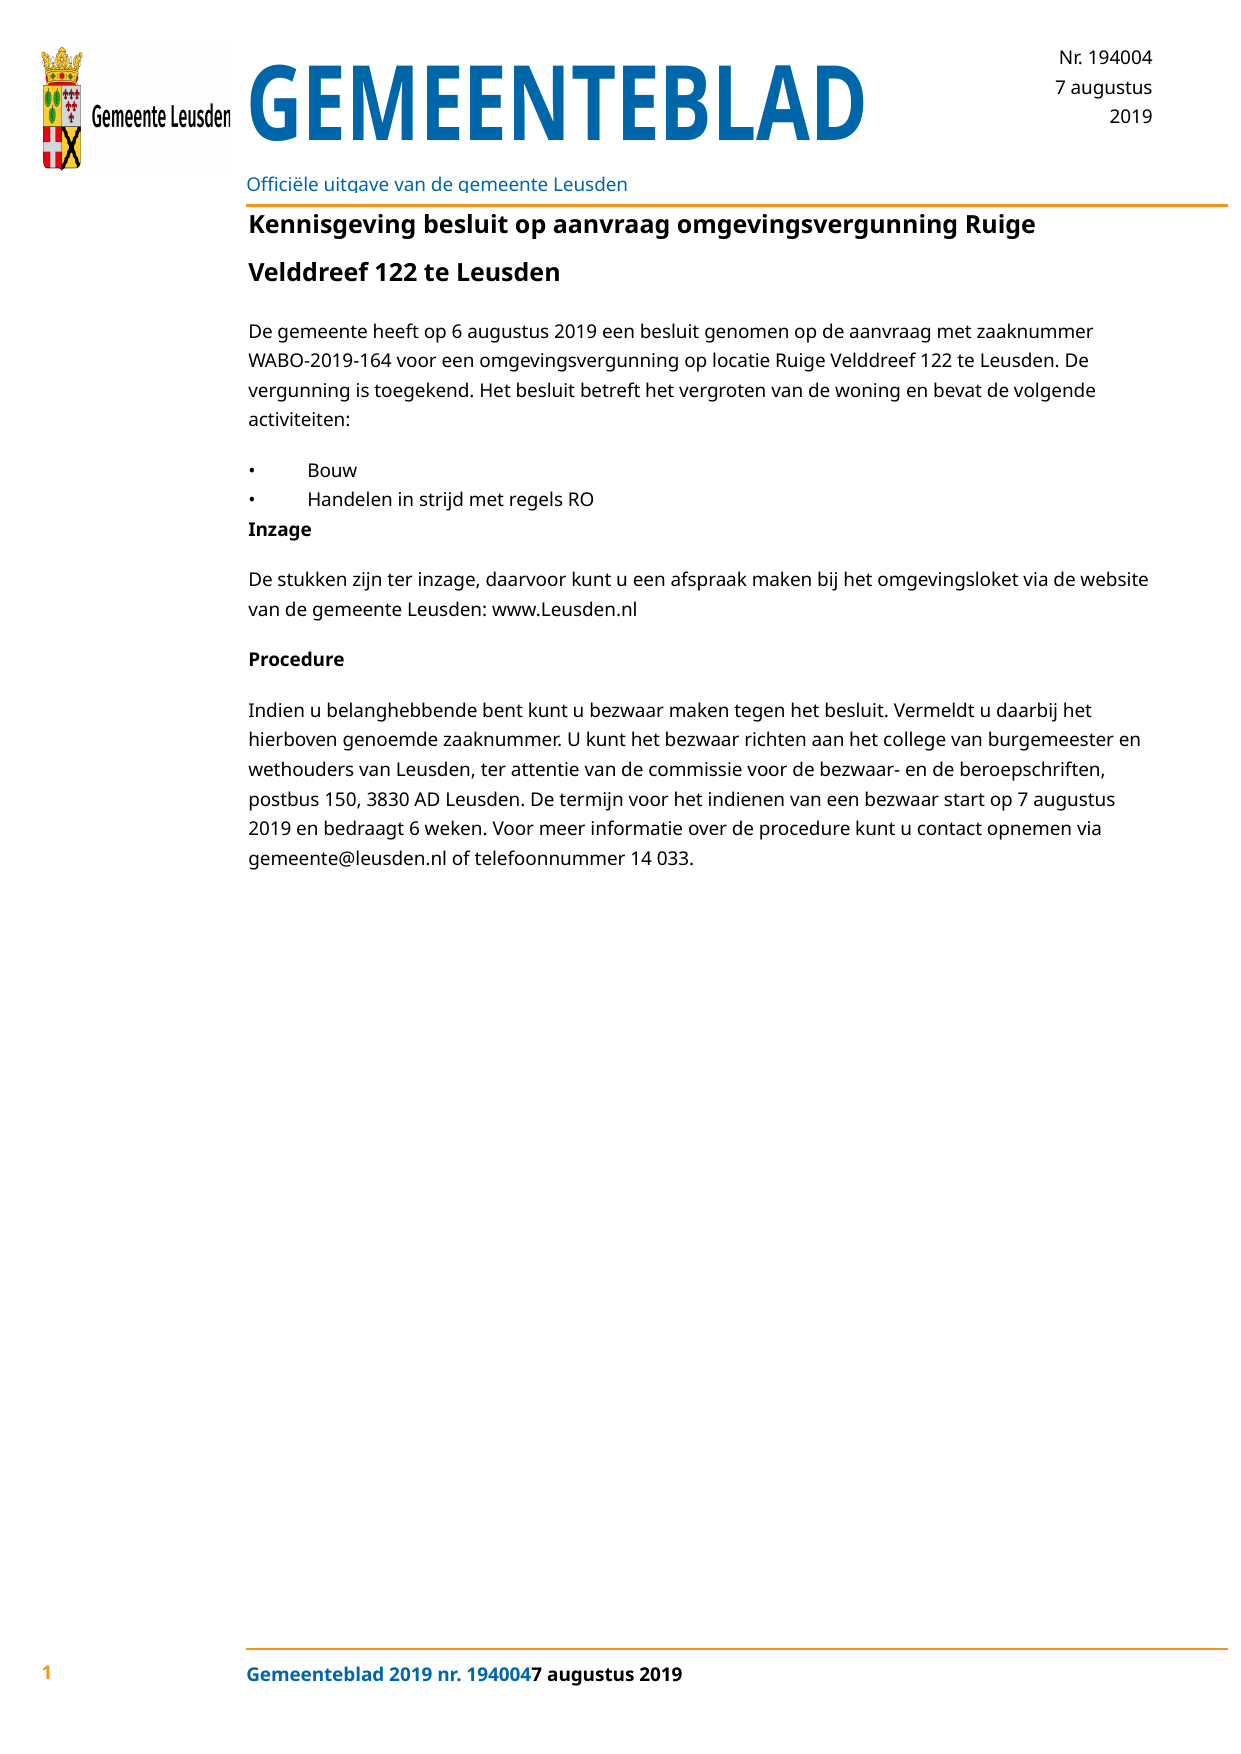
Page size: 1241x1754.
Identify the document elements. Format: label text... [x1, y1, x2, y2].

text De gemeente heeft op 6 augustus 2019 een besluit genomen op de aanvraag met zaaknummer WABO-2019-164 voor een omgevingsvergunning op locatie Ruige Velddreef 122 te Leusden. De vergunning is toegekend. Het besluit betreft het vergroten van de woning en bevat de volgende activiteiten: [248, 318, 1152, 432]
picture [41, 47, 231, 172]
text Procedure [248, 647, 1152, 672]
text Kennisgeving besluit op aanvraag omgevingsvergunning Ruige Velddreef 122 te Leusden [248, 207, 1152, 288]
text Inzage [248, 516, 1152, 542]
text De stukken zijn ter inzage, daarvoor kunt u een afspraak maken bij het omgevingsloket via de website van de gemeente Leusden: www.Leusden.nl [248, 567, 1152, 622]
list Handelen in strijd met regels RO [248, 487, 1152, 512]
list Bouw [248, 457, 1152, 483]
text Indien u belanghebbende bent kunt u bezwaar maken tegen het besluit. Vermeldt u daarbij het hierboven genoemde zaaknummer. U kunt het bezwaar richten aan het college van burgemeester en wethouders van Leusden, ter attentie van de commissie voor de bezwaar- en de beroepschriften, postbus 150, 3830 AD Leusden. De termijn voor het indienen van een bezwaar start op 7 augustus 2019 en bedraagt 6 weken. Voor meer informatie over de procedure kunt u contact opnemen via gemeente@leusden.nl of telefoonnummer 14 033. [248, 697, 1152, 871]
